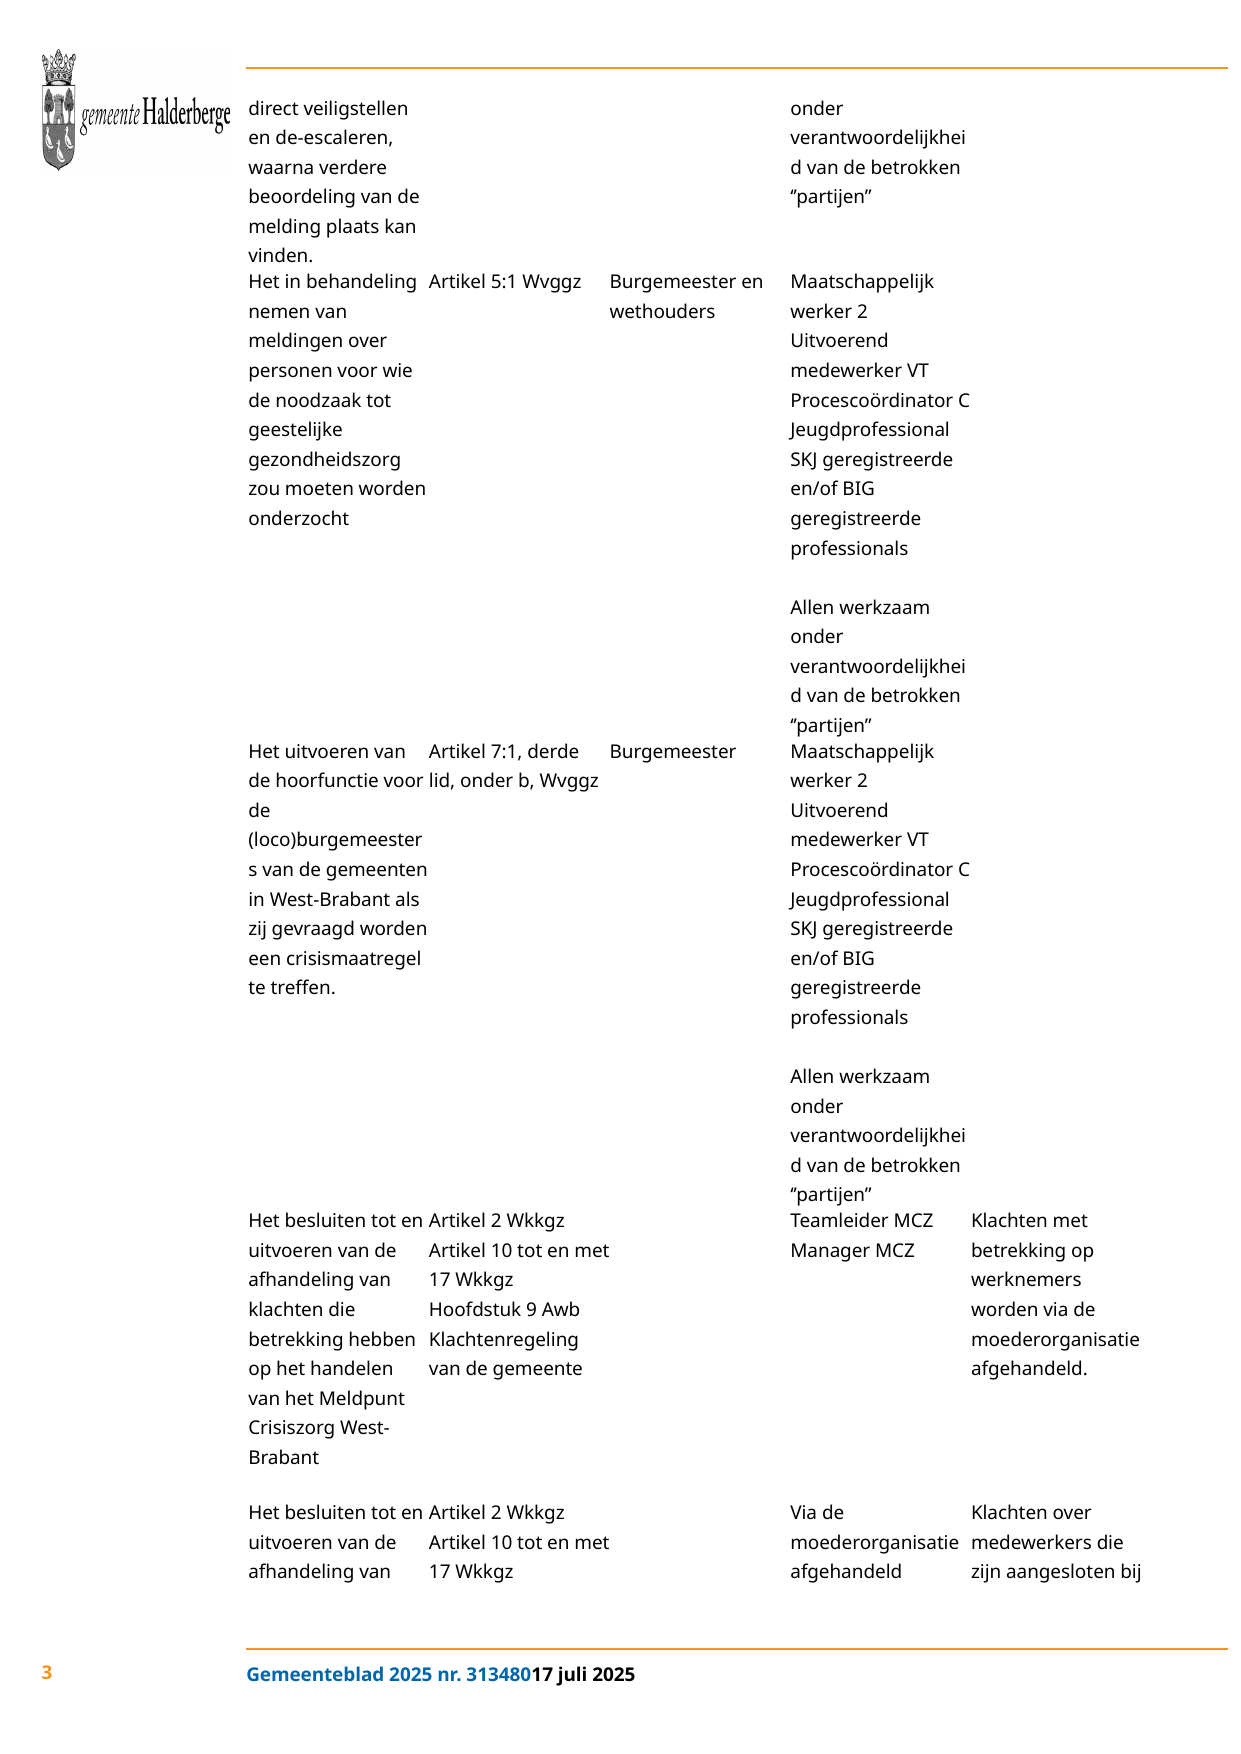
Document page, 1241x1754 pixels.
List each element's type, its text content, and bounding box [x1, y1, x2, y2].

table_cell Artikel 2 Wkkgz Artikel 10 tot en met 17 Wkkgz Hoofdstuk 9 Awb Klachtenregeling van de gemeente [429, 1208, 609, 1499]
table_cell Klachten met betrekking op werknemers worden via de moederorganisatie afgehandeld. [971, 1208, 1152, 1499]
table_cell [971, 95, 1152, 268]
table_cell Het besluiten tot en uitvoeren van de afhandeling van [248, 1499, 429, 1584]
table_cell Het besluiten tot en uitvoeren van de afhandeling van klachten die betrekking hebben op het handelen van het Meldpunt Crisiszorg West-Brabant [248, 1208, 429, 1499]
table_cell Artikel 2 Wkkgz Artikel 10 tot en met 17 Wkkgz [429, 1499, 609, 1584]
table_cell Maatschappelijk werker 2 Uitvoerend medewerker VT Procescoördinator C Jeugdprofessional SKJ geregistreerde en/of BIG geregistreerde professionals Allen werkzaam onder verantwoordelijkheid van de betrokken ‘’partijen’’ [790, 738, 971, 1207]
table_cell [609, 1208, 790, 1499]
table_cell [429, 95, 609, 268]
table_cell onder verantwoordelijkheid van de betrokken ‘’partijen’’ [790, 95, 971, 268]
table_cell Burgemeester en wethouders [609, 269, 790, 738]
table_cell [971, 269, 1152, 738]
table_cell Het uitvoeren van de hoorfunctie voor de (loco)burgemeesters van de gemeenten in West-Brabant als zij gevraagd worden een crisismaatregel te treffen. [248, 738, 429, 1207]
table_cell Via de moederorganisatie afgehandeld [790, 1499, 971, 1584]
table_cell Maatschappelijk werker 2 Uitvoerend medewerker VT Procescoördinator C Jeugdprofessional SKJ geregistreerde en/of BIG geregistreerde professionals Allen werkzaam onder verantwoordelijkheid van de betrokken ‘’partijen’’ [790, 269, 971, 738]
table_cell Het in behandeling nemen van meldingen over personen voor wie de noodzaak tot geestelijke gezondheidszorg zou moeten worden onderzocht [248, 269, 429, 738]
table_cell [971, 738, 1152, 1207]
table_cell Artikel 5:1 Wvggz [429, 269, 609, 738]
table_cell [609, 95, 790, 268]
table_cell Artikel 7:1, derde lid, onder b, Wvggz [429, 738, 609, 1207]
table_cell Klachten over medewerkers die zijn aangesloten bij [971, 1499, 1152, 1584]
table_cell [609, 1499, 790, 1584]
table_cell Burgemeester [609, 738, 790, 1207]
table_cell Teamleider MCZ Manager MCZ [790, 1208, 971, 1499]
table_cell direct veiligstellen en de-escaleren, waarna verdere beoordeling van de melding plaats kan vinden. [248, 95, 429, 268]
picture [41, 47, 231, 172]
